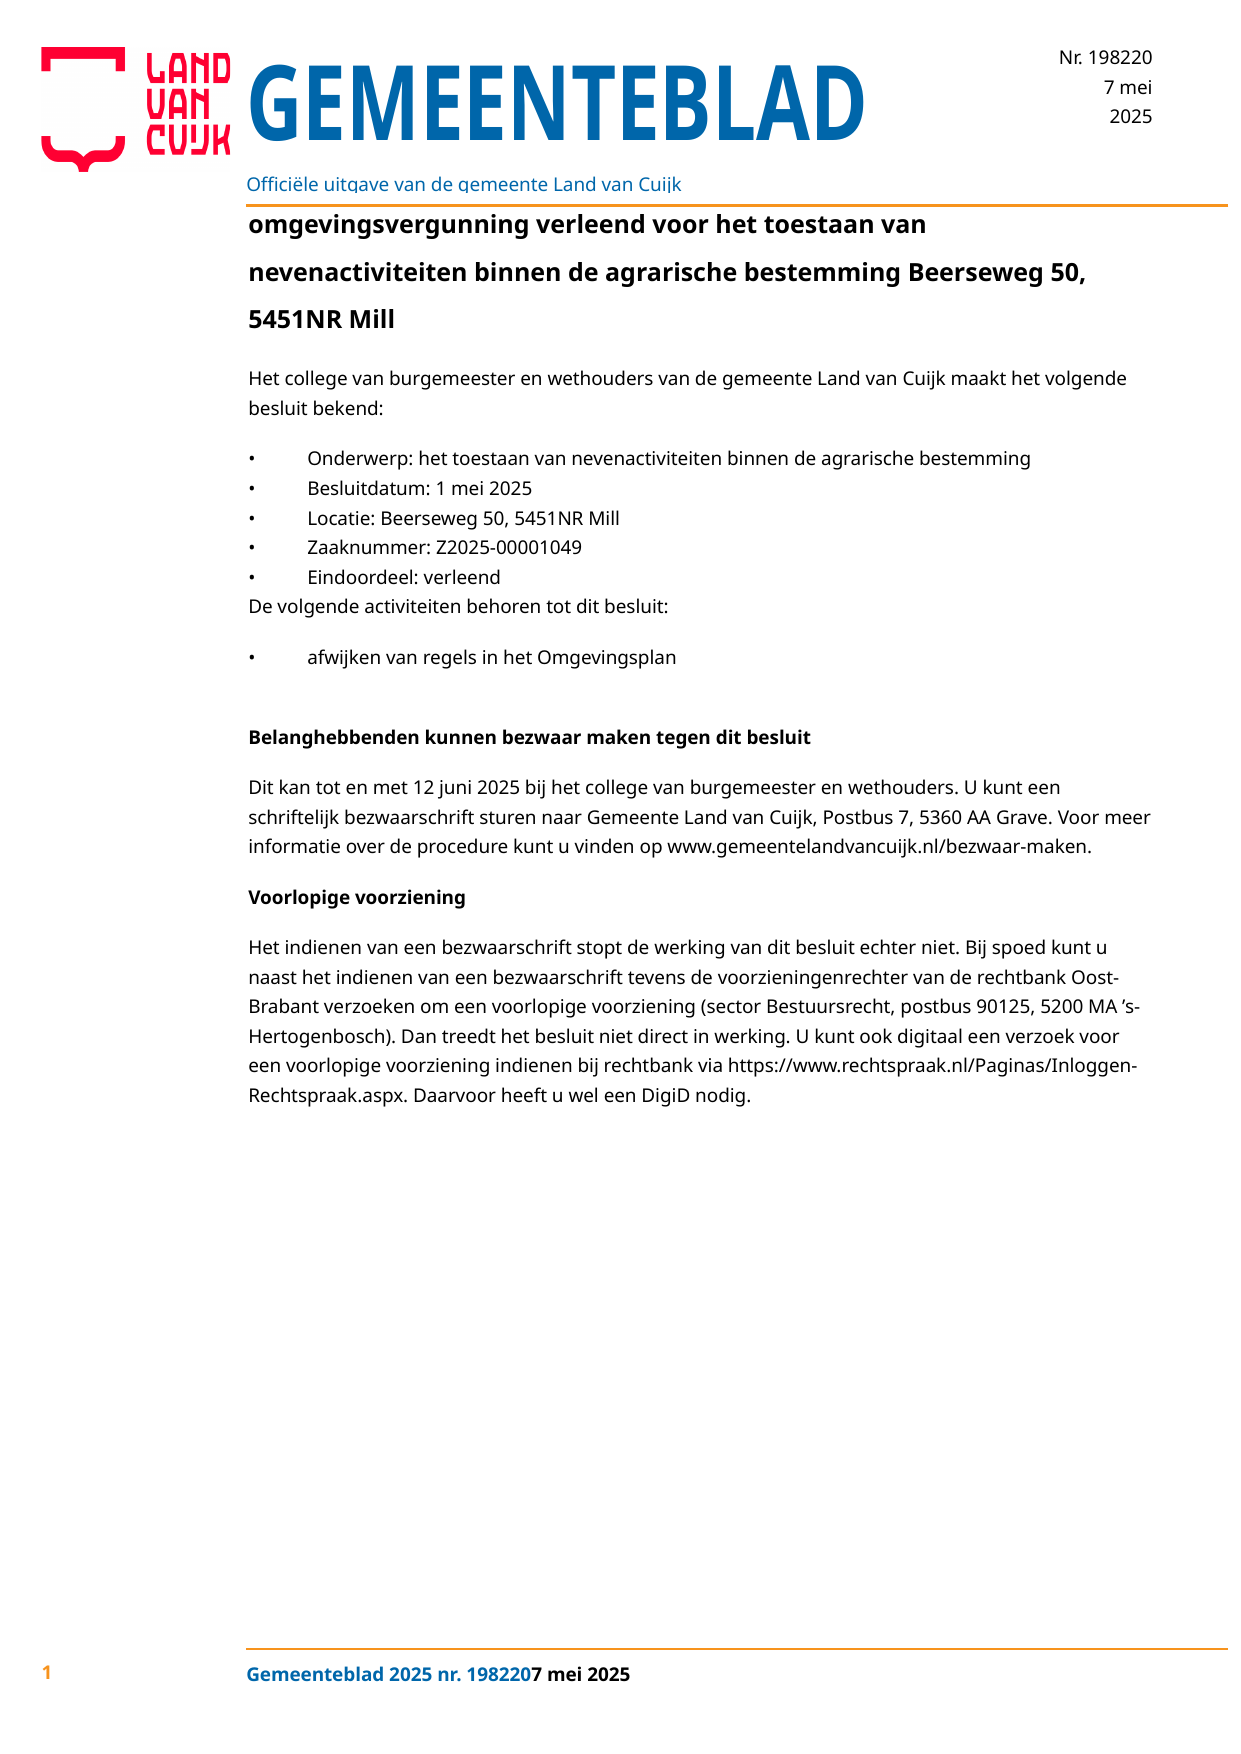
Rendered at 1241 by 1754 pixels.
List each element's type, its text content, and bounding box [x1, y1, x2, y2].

text Dit kan tot en met 12 juni 2025 bij het college van burgemeester en wethouders. U kunt een schriftelijk bezwaarschrift sturen naar Gemeente Land van Cuijk, Postbus 7, 5360 AA Grave. Voor meer informatie over de procedure kunt u vinden op www.gemeentelandvancuijk.nl/bezwaar-maken. [248, 774, 1152, 859]
text Het college van burgemeester en wethouders van de gemeente Land van Cuijk maakt het volgende besluit bekend: [248, 366, 1152, 421]
text Het indienen van een bezwaarschrift stopt de werking van dit besluit echter niet. Bij spoed kunt u naast het indienen van een bezwaarschrift tevens de voorzieningenrechter van de rechtbank Oost-Brabant verzoeken om een voorlopige voorziening (sector Bestuursrecht, postbus 90125, 5200 MA ’s-Hertogenbosch). Dan treedt het besluit niet direct in werking. U kunt ook digitaal een verzoek voor een voorlopige voorziening indienen bij rechtbank via https://www.rechtspraak.nl/Paginas/Inloggen-Rechtspraak.aspx. Daarvoor heeft u wel een DigiD nodig. [248, 934, 1152, 1108]
list Besluitdatum: 1 mei 2025 [248, 475, 1152, 501]
list Onderwerp: het toestaan van nevenactiviteiten binnen de agrarische bestemming [248, 446, 1152, 471]
text omgevingsvergunning verleend voor het toestaan van nevenactiviteiten binnen de agrarische bestemming Beerseweg 50, 5451NR Mill [248, 207, 1152, 336]
text Belanghebbenden kunnen bezwaar maken tegen dit besluit [248, 724, 1152, 749]
text Voorlopige voorziening [248, 884, 1152, 909]
picture [41, 47, 231, 172]
text De volgende activiteiten behoren tot dit besluit: [248, 593, 1152, 619]
list Eindoordeel: verleend [248, 564, 1152, 589]
list Zaaknummer: Z2025-00001049 [248, 534, 1152, 560]
list Locatie: Beerseweg 50, 5451NR Mill [248, 505, 1152, 530]
list afwijken van regels in het Omgevingsplan [248, 644, 1152, 669]
